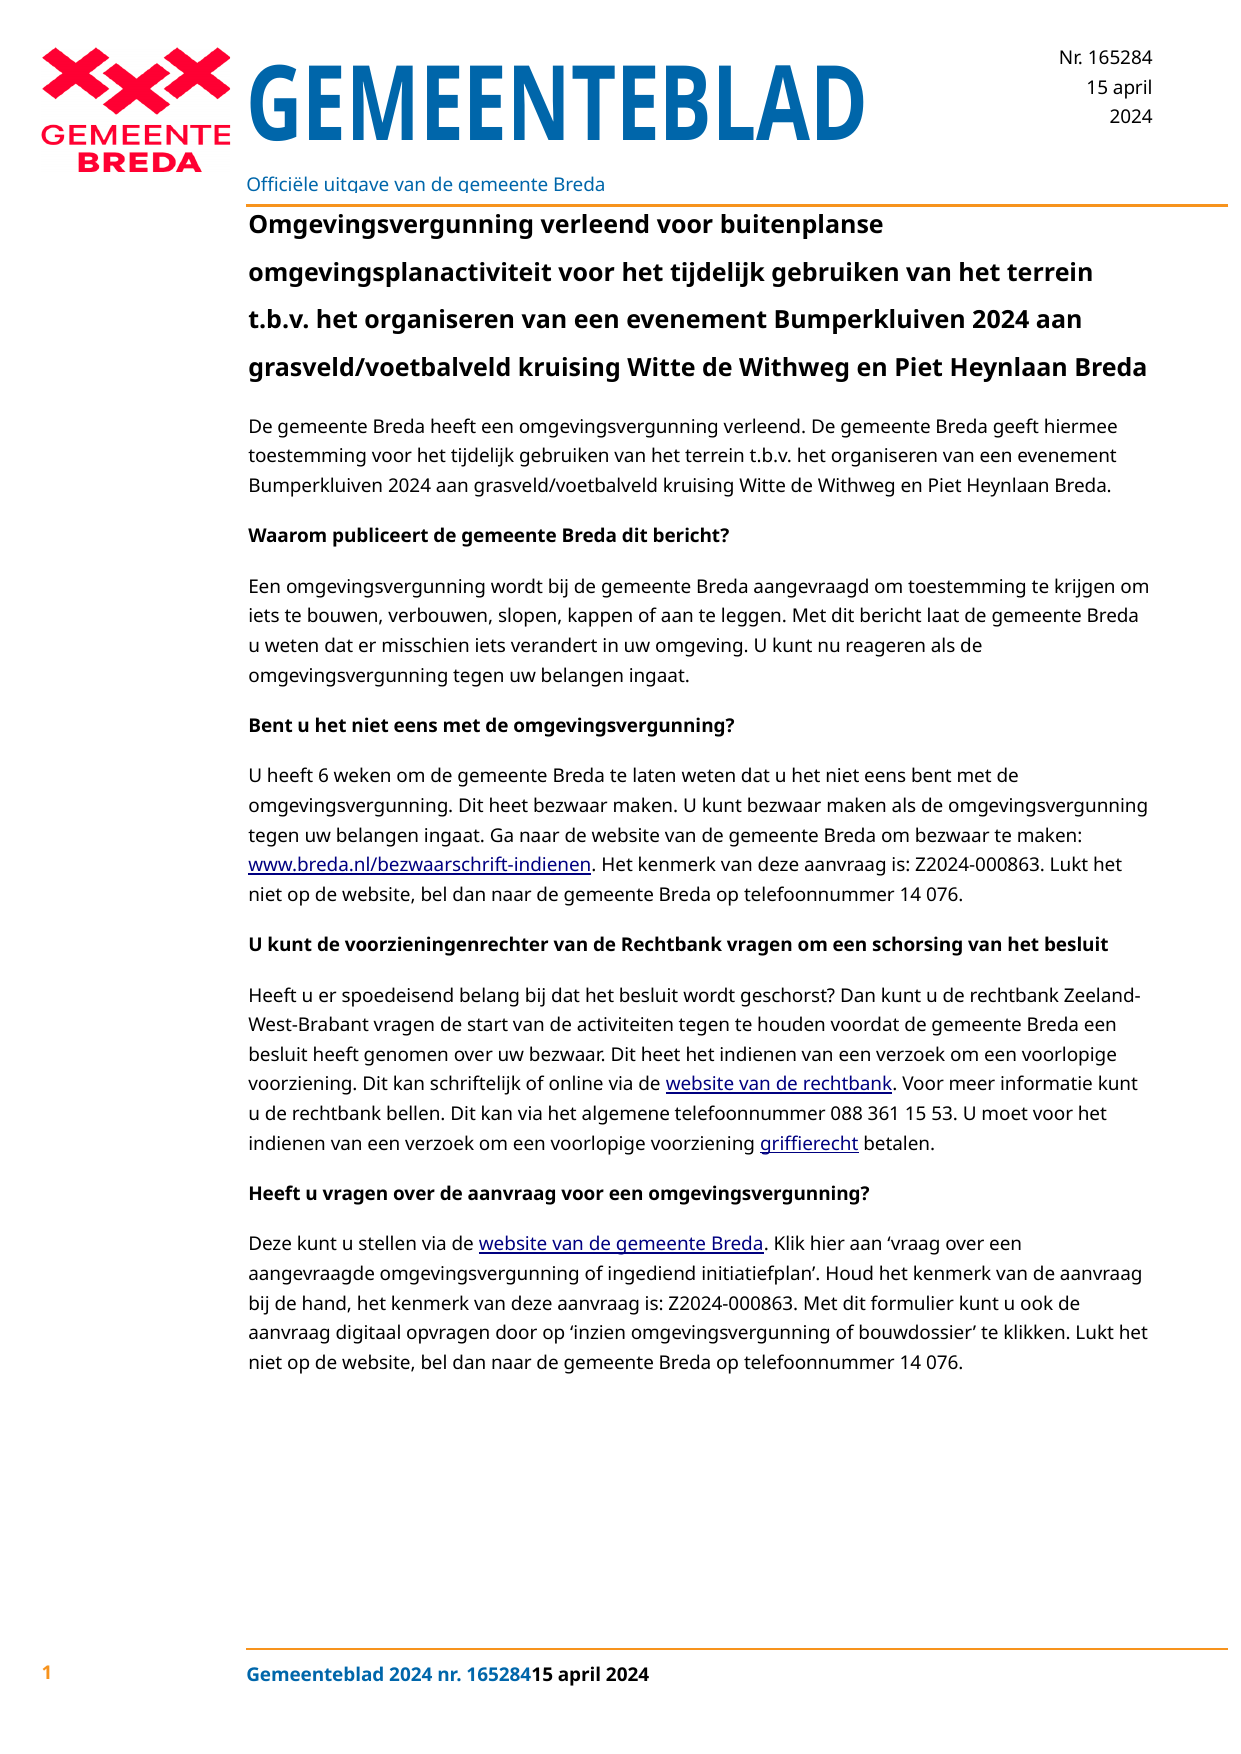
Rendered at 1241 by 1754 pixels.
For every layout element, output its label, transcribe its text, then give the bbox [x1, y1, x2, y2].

text Heeft u vragen over de aanvraag voor een omgevingsvergunning? [248, 1180, 1152, 1206]
text Deze kunt u stellen via de website van de gemeente Breda. Klik hier aan ‘vraag over een aangevraagde omgevingsvergunning of ingediend initiatiefplan’. Houd het kenmerk van de aanvraag bij de hand, het kenmerk van deze aanvraag is: Z2024-000863. Met dit formulier kunt u ook de aanvraag digitaal opvragen door op ‘inzien omgevingsvergunning of bouwdossier’ te klikken. Lukt het niet op de website, bel dan naar de gemeente Breda op telefoonnummer 14 076. [248, 1231, 1152, 1375]
text Waarom publiceert de gemeente Breda dit bericht? [248, 523, 1152, 548]
text U heeft 6 weken om de gemeente Breda te laten weten dat u het niet eens bent met de omgevingsvergunning. Dit heet bezwaar maken. U kunt bezwaar maken als de omgevingsvergunning tegen uw belangen ingaat. Ga naar de website van de gemeente Breda om bezwaar te maken: www.breda.nl/bezwaarschrift-indienen. Het kenmerk van deze aanvraag is: Z2024-000863. Lukt het niet op de website, bel dan naar de gemeente Breda op telefoonnummer 14 076. [248, 763, 1152, 907]
text Bent u het niet eens met de omgevingsvergunning? [248, 712, 1152, 738]
picture [41, 47, 231, 172]
text Heeft u er spoedeisend belang bij dat het besluit wordt geschorst? Dan kunt u de rechtbank Zeeland-West-Brabant vragen de start van de activiteiten tegen te houden voordat de gemeente Breda een besluit heeft genomen over uw bezwaar. Dit heet het indienen van een verzoek om een voorlopige voorziening. Dit kan schriftelijk of online via de website van de rechtbank. Voor meer informatie kunt u de rechtbank bellen. Dit kan via het algemene telefoonnummer 088 361 15 53. U moet voor het indienen van een verzoek om een voorlopige voorziening griffierecht betalen. [248, 982, 1152, 1156]
text Omgevingsvergunning verleend voor buitenplanse omgevingsplanactiviteit voor het tijdelijk gebruiken van het terrein t.b.v. het organiseren van een evenement Bumperkluiven 2024 aan grasveld/voetbalveld kruising Witte de Withweg en Piet Heynlaan Breda [248, 207, 1152, 384]
text De gemeente Breda heeft een omgevingsvergunning verleend. De gemeente Breda geeft hiermee toestemming voor het tijdelijk gebruiken van het terrein t.b.v. het organiseren van een evenement Bumperkluiven 2024 aan grasveld/voetbalveld kruising Witte de Withweg en Piet Heynlaan Breda. [248, 413, 1152, 498]
text Een omgevingsvergunning wordt bij de gemeente Breda aangevraagd om toestemming te krijgen om iets te bouwen, verbouwen, slopen, kappen of aan te leggen. Met dit bericht laat de gemeente Breda u weten dat er misschien iets verandert in uw omgeving. U kunt nu reageren als de omgevingsvergunning tegen uw belangen ingaat. [248, 573, 1152, 688]
text U kunt de voorzieningenrechter van de Rechtbank vragen om een schorsing van het besluit [248, 931, 1152, 957]
